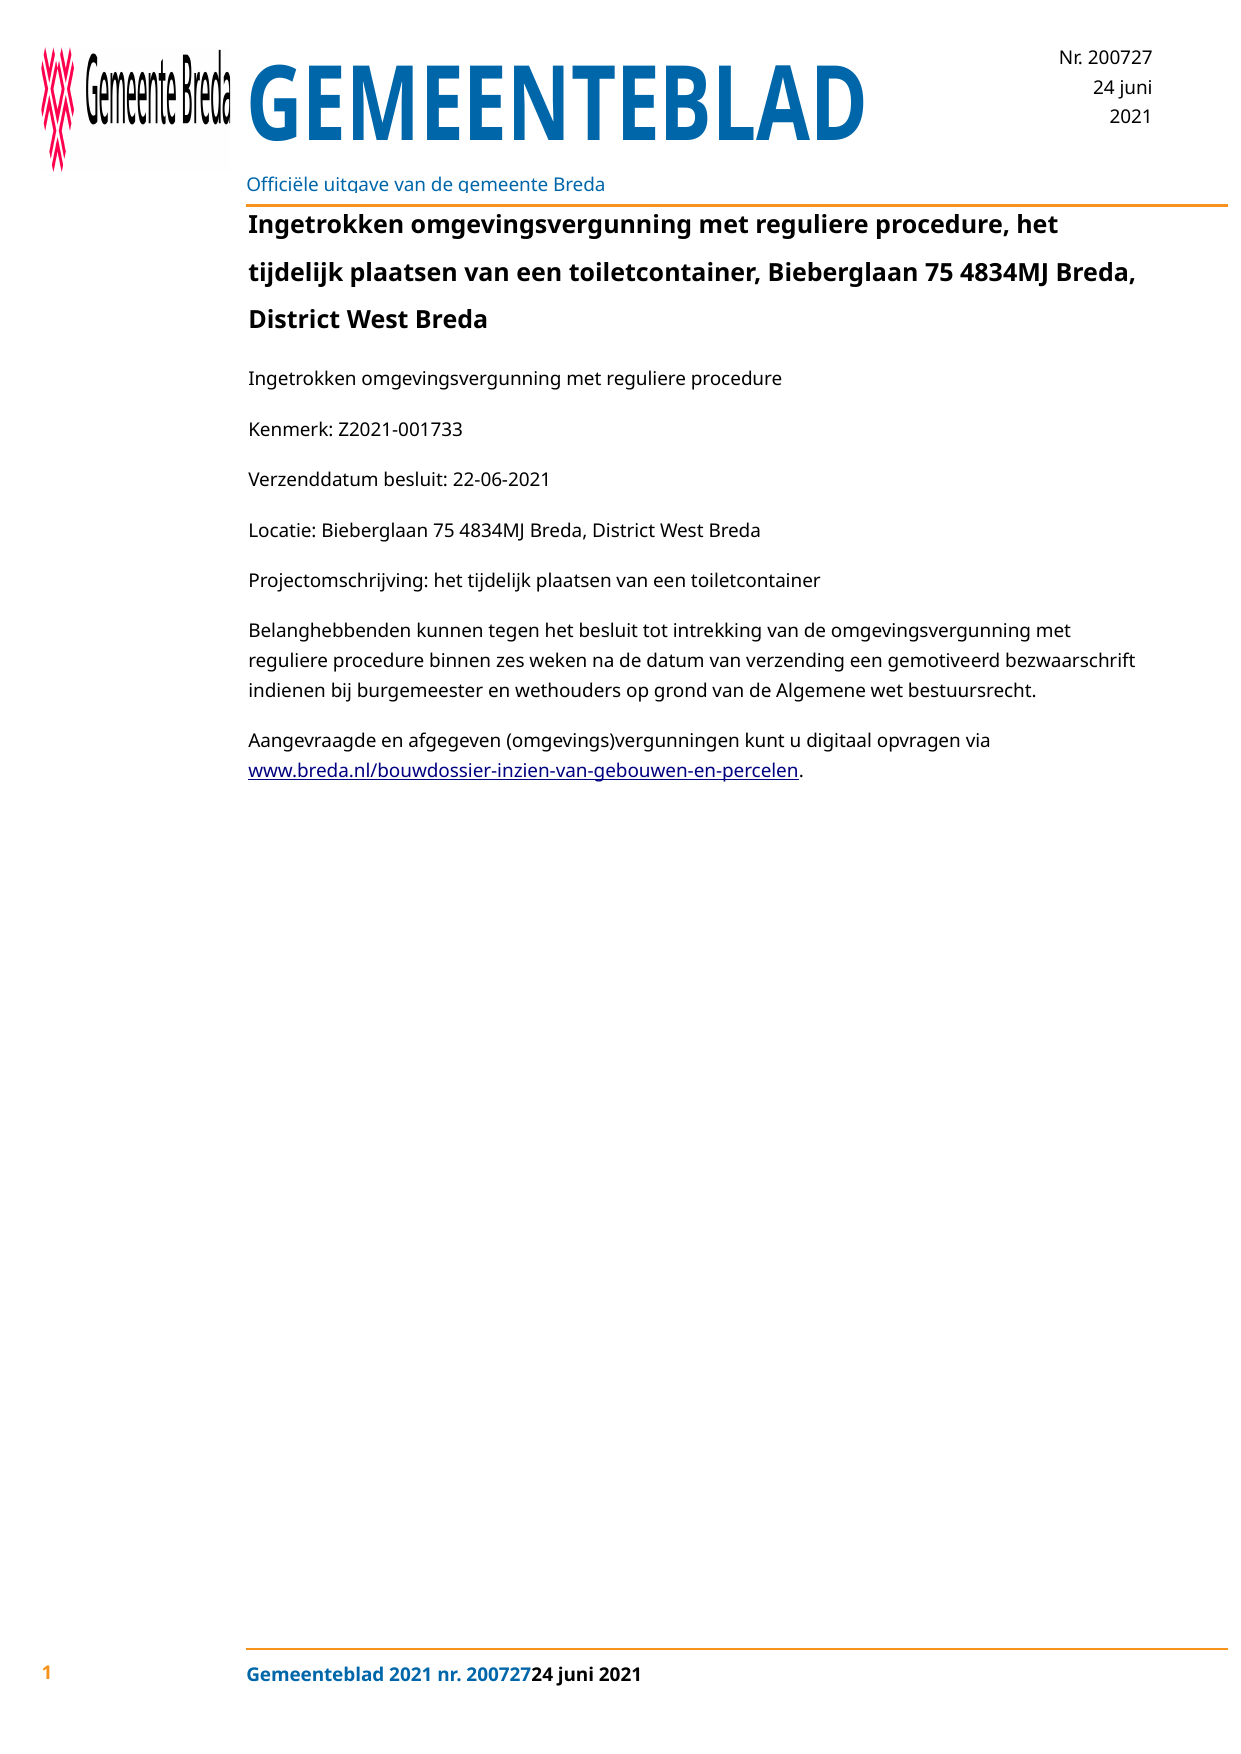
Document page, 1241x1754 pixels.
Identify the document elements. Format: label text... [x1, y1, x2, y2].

text Kenmerk: Z2021-001733 [248, 416, 1152, 442]
text Verzenddatum besluit: 22-06-2021 [248, 466, 1152, 492]
text Belanghebbenden kunnen tegen het besluit tot intrekking van de omgevingsvergunning met reguliere procedure binnen zes weken na de datum van verzending een gemotiveerd bezwaarschrift indienen bij burgemeester en wethouders op grond van de Algemene wet bestuursrecht. [248, 618, 1152, 702]
text Ingetrokken omgevingsvergunning met reguliere procedure, het tijdelijk plaatsen van een toiletcontainer, Bieberglaan 75 4834MJ Breda, District West Breda [248, 207, 1152, 336]
text Ingetrokken omgevingsvergunning met reguliere procedure [248, 366, 1152, 391]
text Locatie: Bieberglaan 75 4834MJ Breda, District West Breda [248, 517, 1152, 542]
text Aangevraagde en afgegeven (omgevings)vergunningen kunt u digitaal opvragen via www.breda.nl/bouwdossier-inzien-van-gebouwen-en-percelen. [248, 727, 1152, 782]
text Projectomschrijving: het tijdelijk plaatsen van een toiletcontainer [248, 567, 1152, 593]
picture [41, 47, 231, 172]
